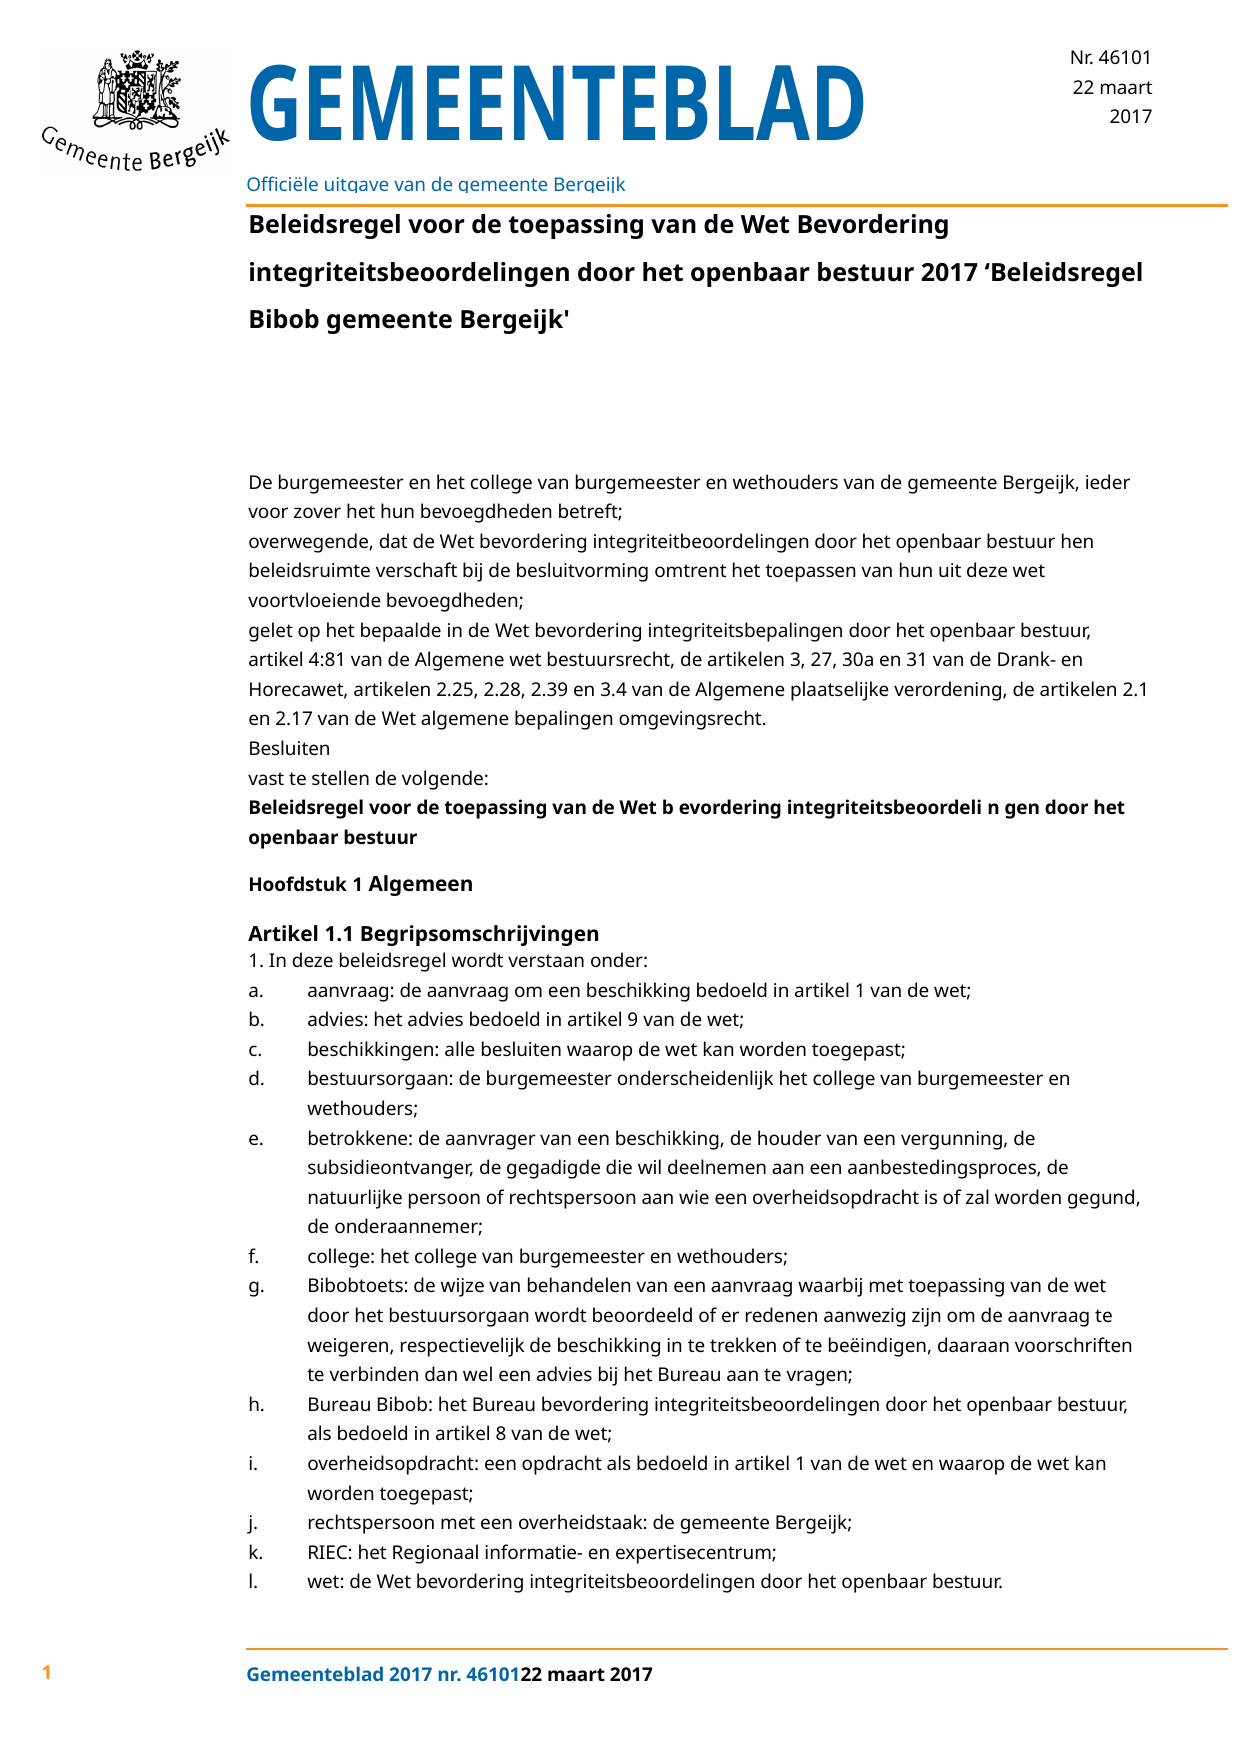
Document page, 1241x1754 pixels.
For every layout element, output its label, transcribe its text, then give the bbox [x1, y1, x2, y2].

list wet: de Wet bevordering integriteitsbeoordelingen door het openbaar bestuur. [248, 1568, 1152, 1594]
list Bureau Bibob: het Bureau bevordering integriteitsbeoordelingen door het openbaar bestuur, als bedoeld in artikel 8 van de wet; [248, 1391, 1152, 1446]
list betrokkene: de aanvrager van een beschikking, de houder van een vergunning, de subsidieontvanger, de gegadigde die wil deelnemen aan een aanbestedingsproces, de natuurlijke persoon of rechtspersoon aan wie een overheidsopdracht is of zal worden gegund, de onderaannemer; [248, 1125, 1152, 1239]
text 1. In deze beleidsregel wordt verstaan onder: [248, 947, 1152, 973]
list rechtspersoon met een overheidstaak: de gemeente Bergeijk; [248, 1509, 1152, 1535]
text Beleidsregel voor de toepassing van de Wet b evordering integriteitsbeoordeli n gen door het openbaar bestuur [248, 794, 1152, 850]
text Artikel 1.1 Begripsomschrijvingen [248, 919, 1152, 947]
text overwegende, dat de Wet bevordering integriteitbeoordelingen door het openbaar bestuur hen beleidsruimte verschaft bij de besluitvorming omtrent het toepassen van hun uit deze wet voortvloeiende bevoegdheden; [248, 528, 1152, 613]
text gelet op het bepaalde in de Wet bevordering integriteitsbepalingen door het openbaar bestuur, artikel 4:81 van de Algemene wet bestuursrecht, de artikelen 3, 27, 30a en 31 van de Drank- en Horecawet, artikelen 2.25, 2.28, 2.39 en 3.4 van de Algemene plaatselijke verordening, de artikelen 2.1 en 2.17 van de Wet algemene bepalingen omgevingsrecht. [248, 617, 1152, 731]
list bestuursorgaan: de burgemeester onderscheidenlijk het college van burgemeester en wethouders; [248, 1066, 1152, 1121]
list Bibobtoets: de wijze van behandelen van een aanvraag waarbij met toepassing van de wet door het bestuursorgaan wordt beoordeeld of er redenen aanwezig zijn om de aanvraag te weigeren, respectievelijk de beschikking in te trekken of te beëindigen, daaraan voorschriften te verbinden dan wel een advies bij het Bureau aan te vragen; [248, 1273, 1152, 1387]
list aanvraag: de aanvraag om een beschikking bedoeld in artikel 1 van de wet; [248, 977, 1152, 1003]
picture [41, 47, 231, 172]
text De burgemeester en het college van burgemeester en wethouders van de gemeente Bergeijk, ieder voor zover het hun bevoegdheden betreft; [248, 469, 1152, 524]
text Hoofdstuk 1 Algemeen [248, 869, 1152, 898]
text Beleidsregel voor de toepassing van de Wet Bevordering integriteitsbeoordelingen door het openbaar bestuur 2017 ‘Beleidsregel Bibob gemeente Bergeijk' [248, 207, 1152, 336]
text vast te stellen de volgende: [248, 765, 1152, 791]
list advies: het advies bedoeld in artikel 9 van de wet; [248, 1006, 1152, 1032]
list overheidsopdracht: een opdracht als bedoeld in artikel 1 van de wet en waarop de wet kan worden toegepast; [248, 1450, 1152, 1506]
list beschikkingen: alle besluiten waarop de wet kan worden toegepast; [248, 1036, 1152, 1062]
list RIEC: het Regionaal informatie- en expertisecentrum; [248, 1539, 1152, 1565]
text Besluiten [248, 735, 1152, 761]
list college: het college van burgemeester en wethouders; [248, 1243, 1152, 1269]
